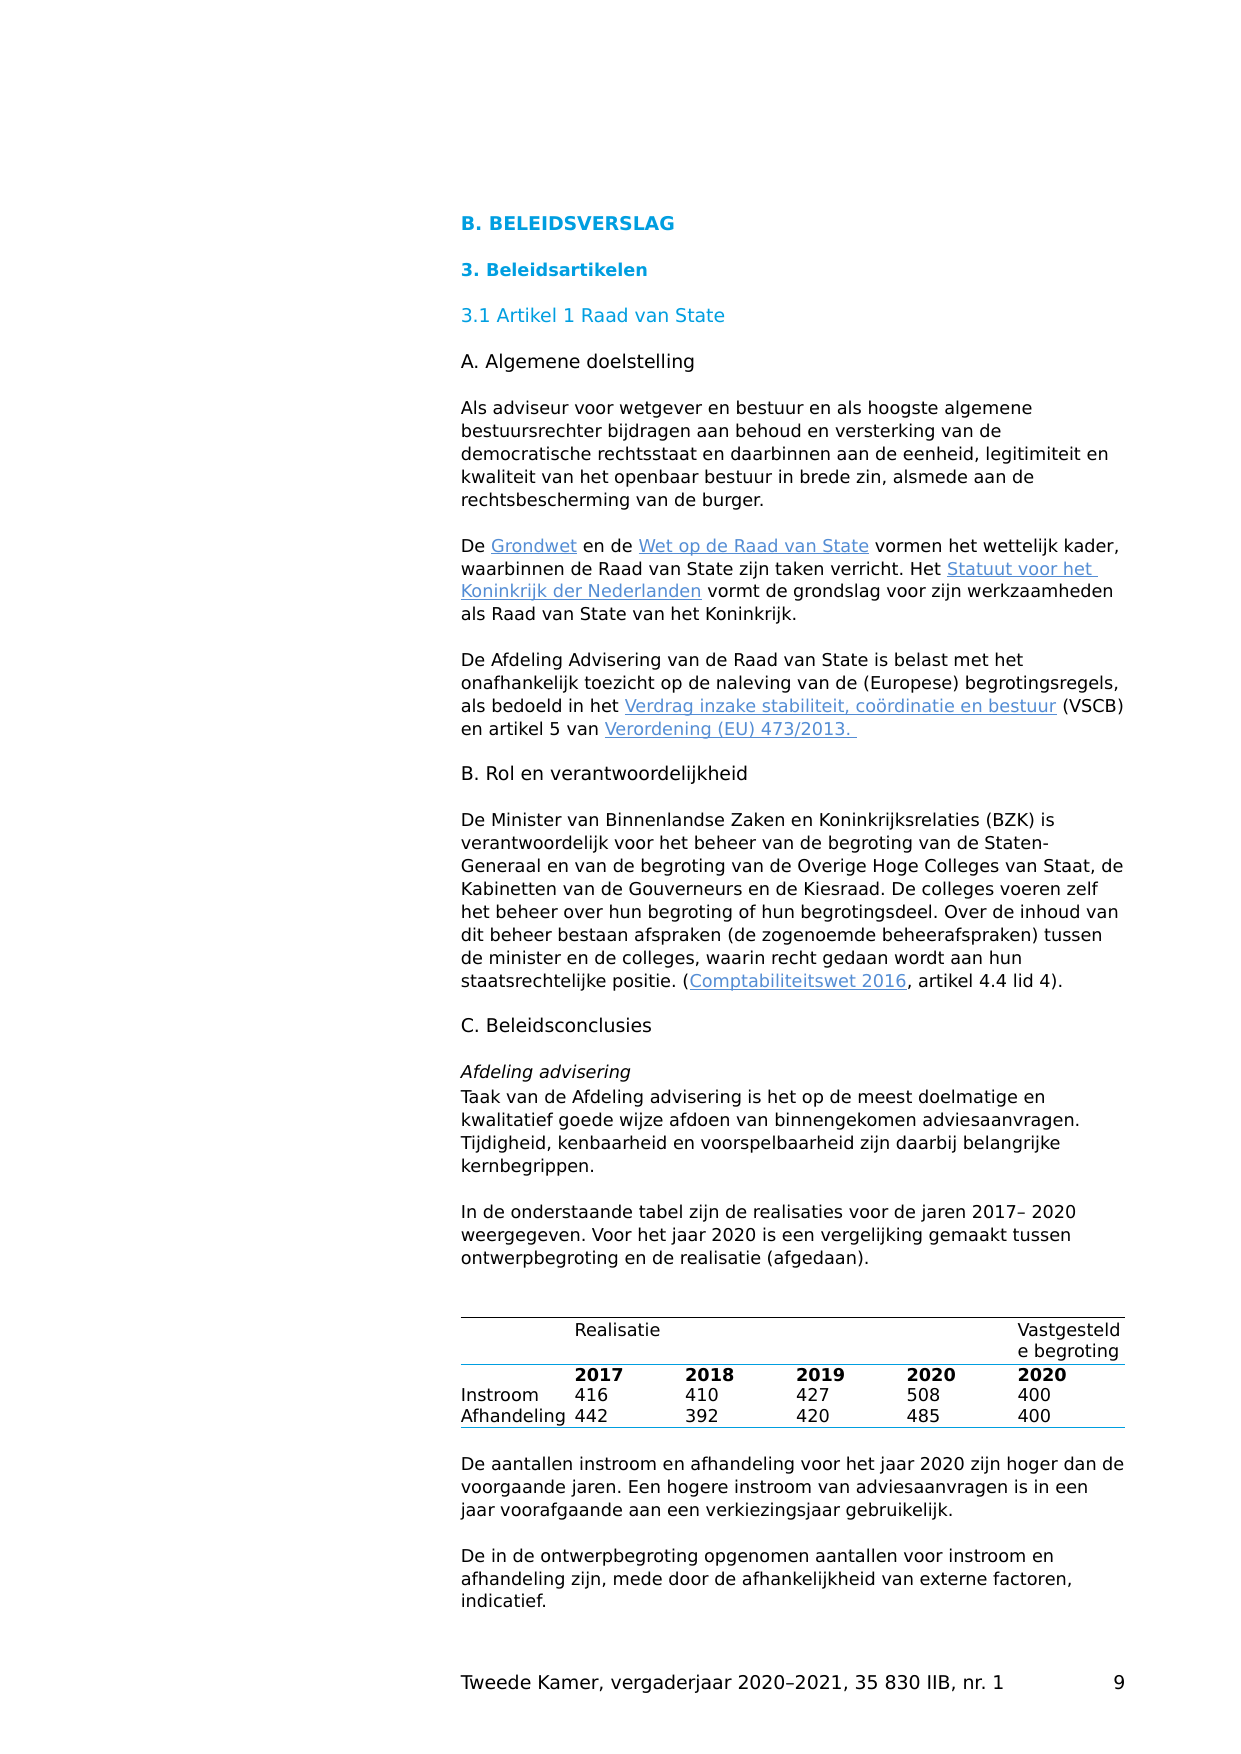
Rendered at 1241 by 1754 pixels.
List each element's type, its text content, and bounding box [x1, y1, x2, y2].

table_cell 392 [682, 1406, 793, 1427]
table_cell 2018 [682, 1365, 793, 1385]
table_cell Vastgestelde begroting [1014, 1318, 1125, 1364]
table_cell 416 [571, 1385, 682, 1406]
table_cell 400 [1014, 1385, 1125, 1406]
table_cell 427 [793, 1385, 903, 1406]
table_cell 400 [1014, 1406, 1125, 1427]
table_cell [461, 1365, 571, 1385]
text Afdeling advisering [461, 1060, 1125, 1083]
table_cell 442 [571, 1406, 682, 1427]
title B. Beleidsverslag [461, 213, 1125, 235]
table_cell 485 [904, 1406, 1014, 1427]
text De in de ontwerpbegroting opgenomen aantallen voor instroom en afhandeling zijn, mede door de afhankelijkheid van externe factoren, indicatief. [461, 1544, 1125, 1612]
text Als adviseur voor wetgever en bestuur en als hoogste algemene bestuursrechter bijdragen aan behoud en versterking van de democratische rechtsstaat en daarbinnen aan de eenheid, legitimiteit en kwaliteit van het openbaar bestuur in brede zin, alsmede aan de rechtsbescherming van de burger. [461, 396, 1125, 511]
table_cell 410 [682, 1385, 793, 1406]
table_cell Afhandeling [461, 1406, 571, 1427]
title 3. Beleidsartikelen [461, 258, 1125, 281]
text De Minister van Binnenlandse Zaken en Koninkrijksrelaties (BZK) is verantwoordelijk voor het beheer van de begroting van de Staten-Generaal en van de begroting van de Overige Hoge Colleges van Staat, de Kabinetten van de Gouverneurs en de Kiesraad. De colleges voeren zelf het beheer over hun begroting of hun begrotingsdeel. Over de inhoud van dit beheer bestaan afspraken (de zogenoemde beheerafspraken) tussen de minister en de colleges, waarin recht gedaan wordt aan hun staatsrechtelijke positie. (Comptabiliteitswet 2016, artikel 4.4 lid 4). [461, 808, 1125, 992]
table_cell 2020 [1014, 1365, 1125, 1385]
table_cell 2017 [571, 1365, 682, 1385]
text De aantallen instroom en afhandeling voor het jaar 2020 zijn hoger dan de voorgaande jaren. Een hogere instroom van adviesaanvragen is in een jaar voorafgaande aan een verkiezingsjaar gebruikelijk. [461, 1452, 1125, 1521]
text De Afdeling Advisering van de Raad van State is belast met het onafhankelijk toezicht op de naleving van de (Europese) begrotingsregels, als bedoeld in het Verdrag inzake stabiliteit, coördinatie en bestuur (VSCB) en artikel 5 van Verordening (EU) 473/2013. [461, 648, 1125, 740]
table_cell 2020 [904, 1365, 1014, 1385]
title C. Beleidsconclusies [461, 1015, 1125, 1037]
table_cell 508 [904, 1385, 1014, 1406]
title B. Rol en verantwoordelijkheid [461, 763, 1125, 785]
table_cell 2019 [793, 1365, 903, 1385]
table_cell [461, 1318, 571, 1364]
table_cell Realisatie [571, 1318, 1014, 1364]
text De Grondwet en de Wet op de Raad van State vormen het wettelijk kader, waarbinnen de Raad van State zijn taken verricht. Het Statuut voor het Koninkrijk der Nederlanden vormt de grondslag voor zijn werkzaamheden als Raad van State van het Koninkrijk. [461, 534, 1125, 625]
table_cell 420 [793, 1406, 903, 1427]
table_header Tabel 2 Instroom en afhandeling adviesaanvragen (in aantallen) [461, 1292, 1125, 1317]
title A. Algemene doelstelling [461, 351, 1125, 372]
text In de onderstaande tabel zijn de realisaties voor de jaren 2017– 2020 weergegeven. Voor het jaar 2020 is een vergelijking gemaakt tussen ontwerpbegroting en de realisatie (afgedaan). [461, 1200, 1125, 1269]
text Taak van de Afdeling advisering is het op de meest doelmatige en kwalitatief goede wijze afdoen van binnengekomen adviesaanvragen. Tijdigheid, kenbaarheid en voorspelbaarheid zijn daarbij belangrijke kernbegrippen. [461, 1085, 1125, 1177]
table_cell Instroom [461, 1385, 571, 1406]
title 3.1 Artikel 1 Raad van State [461, 305, 1125, 327]
